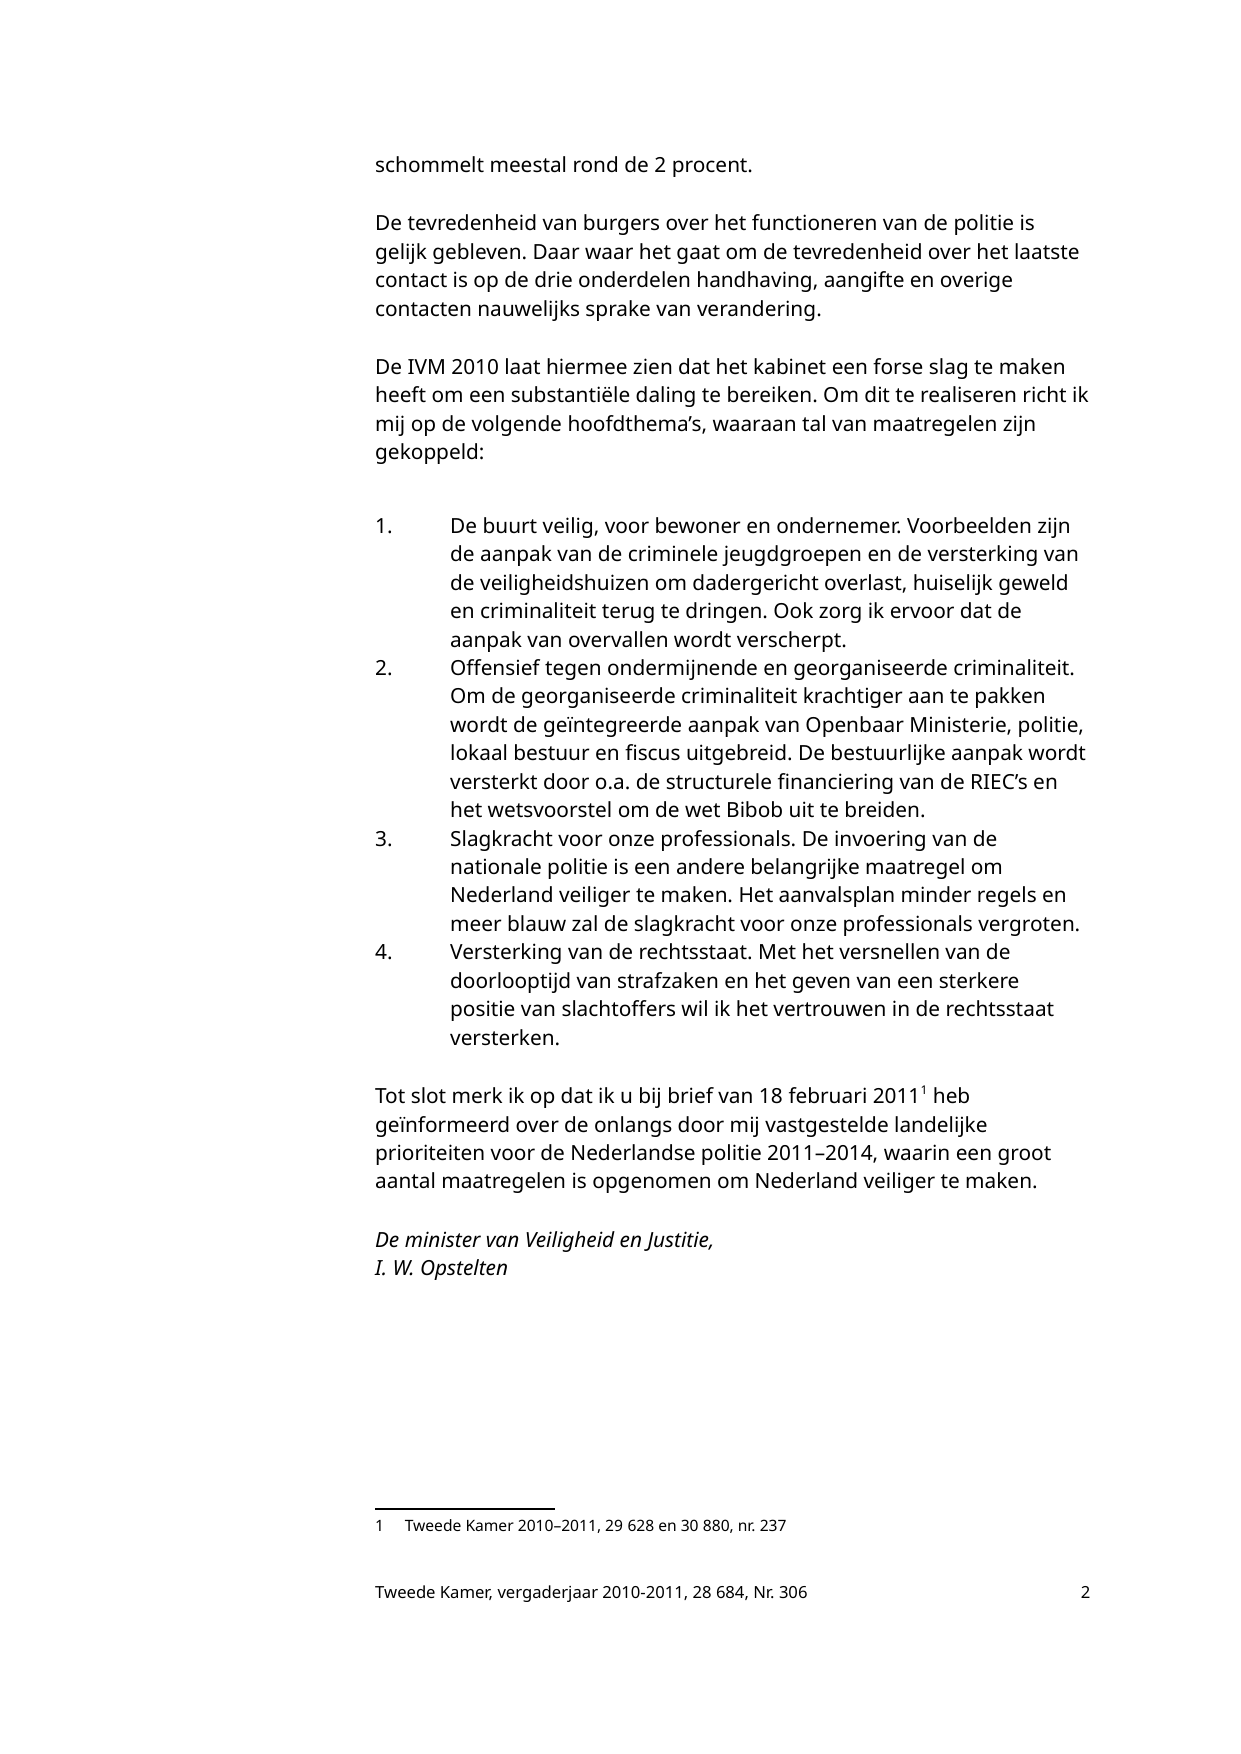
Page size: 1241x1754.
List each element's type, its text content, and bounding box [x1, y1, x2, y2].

list Slagkracht voor onze professionals. De invoering van de nationale politie is een andere belangrijke maatregel om Nederland veiliger te maken. Het aanvalsplan minder regels en meer blauw zal de slagkracht voor onze professionals vergroten. [375, 824, 1090, 937]
list De buurt veilig, voor bewoner en ondernemer. Voorbeelden zijn de aanpak van de criminele jeugdgroepen en de versterking van de veiligheidshuizen om dadergericht overlast, huiselijk geweld en criminaliteit terug te dringen. Ook zorg ik ervoor dat de aanpak van overvallen wordt verscherpt. [375, 511, 1090, 653]
text De IVM 2010 laat hiermee zien dat het kabinet een forse slag te maken heeft om een substantiële daling te bereiken. Om dit te realiseren richt ik mij op de volgende hoofdthema’s, waaraan tal van maatregelen zijn gekoppeld: [375, 352, 1090, 466]
text De tevredenheid van burgers over het functioneren van de politie is gelijk gebleven. Daar waar het gaat om de tevredenheid over het laatste contact is op de drie onderdelen handhaving, aangifte en overige contacten nauwelijks sprake van verandering. [375, 208, 1090, 322]
list Offensief tegen ondermijnende en georganiseerde criminaliteit. Om de georganiseerde criminaliteit krachtiger aan te pakken wordt de geïntegreerde aanpak van Openbaar Ministerie, politie, lokaal bestuur en fiscus uitgebreid. De bestuurlijke aanpak wordt versterkt door o.a. de structurele financiering van de RIEC’s en het wetsvoorstel om de wet Bibob uit te breiden. [375, 653, 1090, 824]
text I. W. Opstelten [375, 1253, 1090, 1282]
list Versterking van de rechtsstaat. Met het versnellen van de doorlooptijd van strafzaken en het geven van een sterkere positie van slachtoffers wil ik het vertrouwen in de rechtsstaat versterken. [375, 937, 1090, 1051]
text schommelt meestal rond de 2 procent. [375, 150, 1090, 178]
text Tweede Kamer 2010–2011, 29 628 en 30 880, nr. 237 [375, 1508, 1090, 1536]
text Tot slot merk ik op dat ik u bij brief van 18 februari 2011 heb geïnformeerd over de onlangs door mij vastgestelde landelijke prioriteiten voor de Nederlandse politie 2011–2014, waarin een groot aantal maatregelen is opgenomen om Nederland veiliger te maken. [375, 1081, 1090, 1195]
text De minister van Veiligheid en Justitie, [375, 1225, 1090, 1253]
